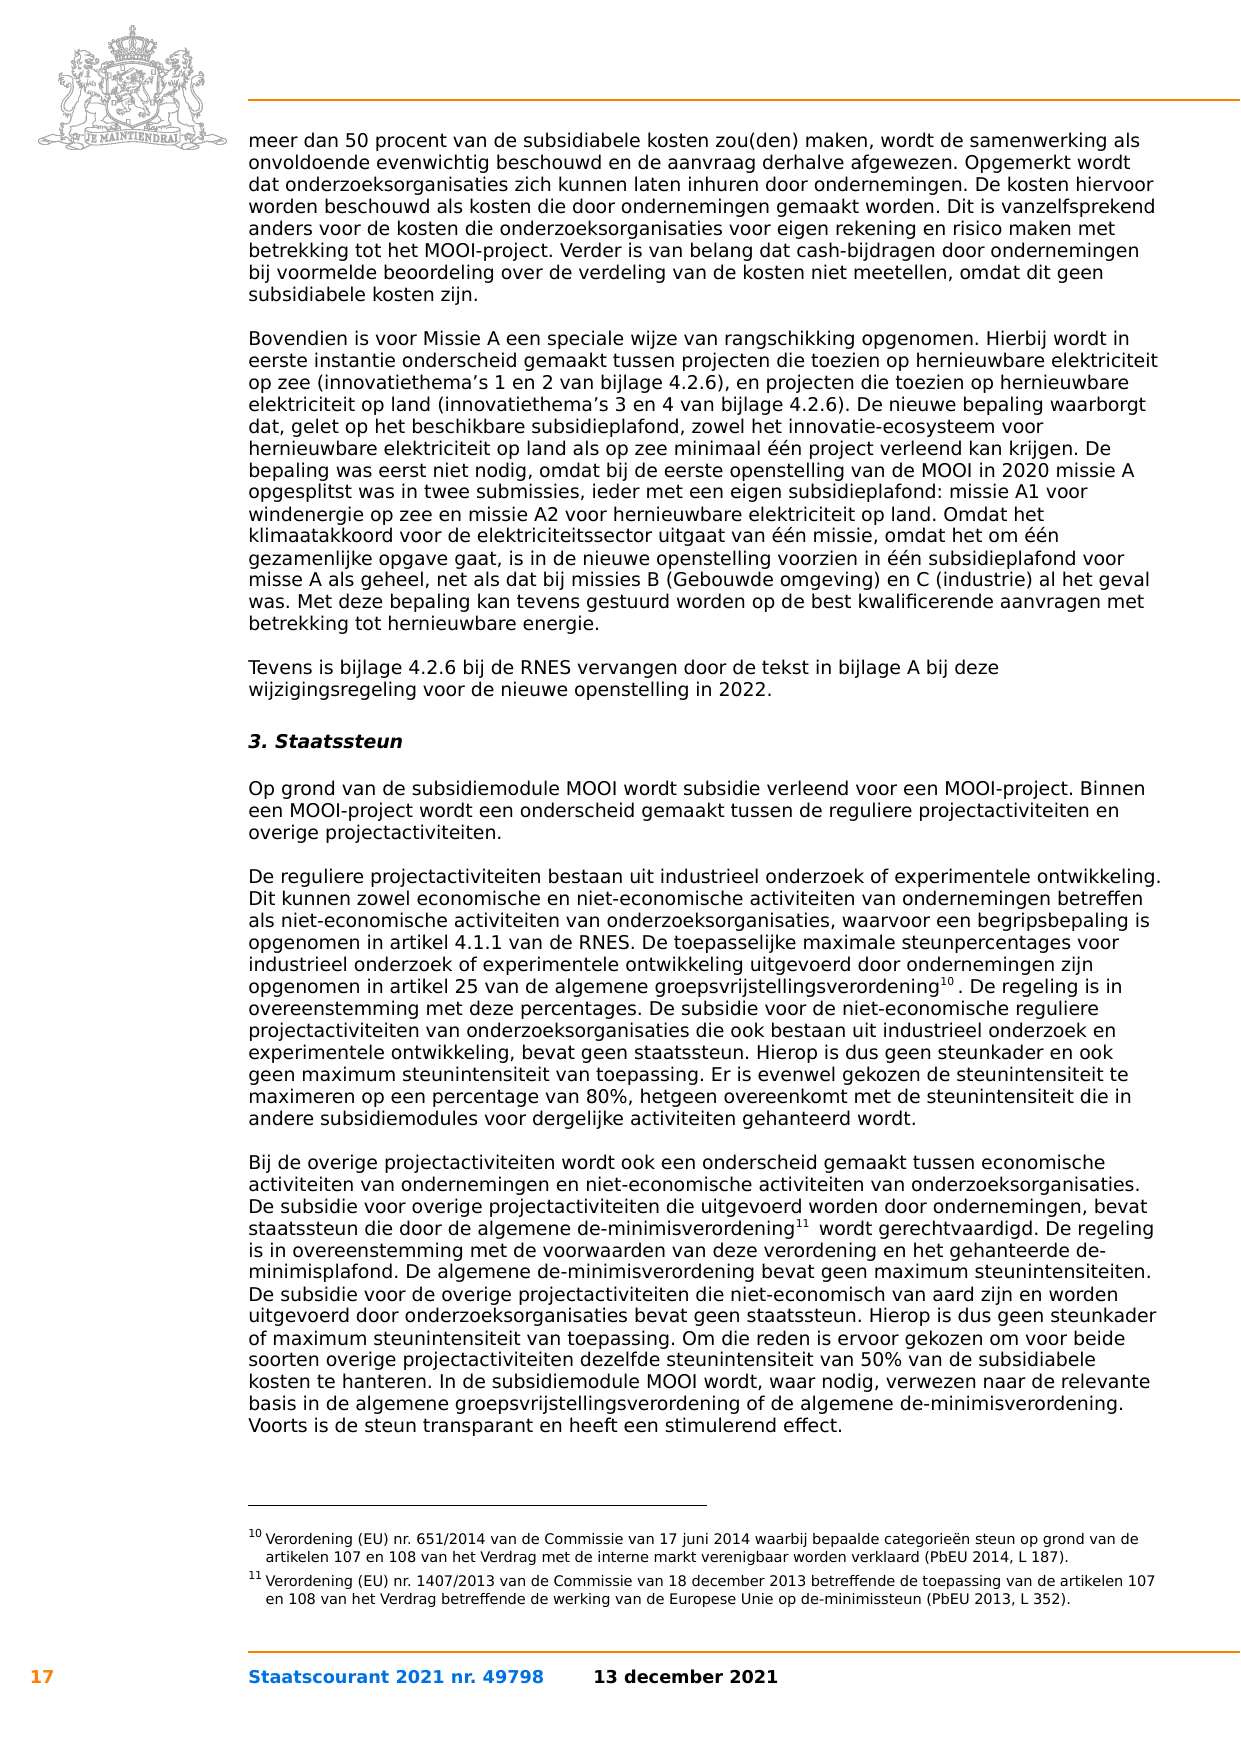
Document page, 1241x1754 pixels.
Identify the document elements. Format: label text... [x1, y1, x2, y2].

text Op grond van de subsidiemodule MOOI wordt subsidie verleend voor een MOOI-project. Binnen een MOOI-project wordt een onderscheid gemaakt tussen de reguliere projectactiviteiten en overige projectactiviteiten. [248, 778, 1163, 844]
text Verordening (EU) nr. 651/2014 van de Commissie van 17 juni 2014 waarbij bepaalde categorieën steun op grond van de artikelen 107 en 108 van het Verdrag met de interne markt verenigbaar worden verklaard (PbEU 2014, L 187). [248, 1527, 1163, 1566]
text Bij de overige projectactiviteiten wordt ook een onderscheid gemaakt tussen economische activiteiten van ondernemingen en niet-economische activiteiten van onderzoeksorganisaties. De subsidie voor overige projectactiviteiten die uitgevoerd worden door ondernemingen, bevat staatssteun die door de algemene de-minimisverordening wordt gerechtvaardigd. De regeling is in overeenstemming met de voorwaarden van deze verordening en het gehanteerde de-minimisplafond. De algemene de-minimisverordening bevat geen maximum steunintensiteiten. De subsidie voor de overige projectactiviteiten die niet-economisch van aard zijn en worden uitgevoerd door onderzoeksorganisaties bevat geen staatssteun. Hierop is dus geen steunkader of maximum steunintensiteit van toepassing. Om die reden is ervoor gekozen om voor beide soorten overige projectactiviteiten dezelfde steunintensiteit van 50% van de subsidiabele kosten te hanteren. In de subsidiemodule MOOI wordt, waar nodig, verwezen naar de relevante basis in de algemene groepsvrijstellingsverordening of de algemene de-minimisverordening. Voorts is de steun transparant en heeft een stimulerend effect. [248, 1152, 1163, 1437]
picture [38, 25, 227, 150]
text Verordening (EU) nr. 1407/2013 van de Commissie van 18 december 2013 betreffende de toepassing van de artikelen 107 en 108 van het Verdrag betreffende de werking van de Europese Unie op de-minimissteun (PbEU 2013, L 352). [248, 1569, 1163, 1608]
text Tevens is bijlage 4.2.6 bij de RNES vervangen door de tekst in bijlage A bij deze wijzigingsregeling voor de nieuwe openstelling in 2022. [248, 657, 1163, 701]
text meer dan 50 procent van de subsidiabele kosten zou(den) maken, wordt de samenwerking als onvoldoende evenwichtig beschouwd en de aanvraag derhalve afgewezen. Opgemerkt wordt dat onderzoeksorganisaties zich kunnen laten inhuren door ondernemingen. De kosten hiervoor worden beschouwd als kosten die door ondernemingen gemaakt worden. Dit is vanzelfsprekend anders voor de kosten die onderzoeksorganisaties voor eigen rekening en risico maken met betrekking tot het MOOI-project. Verder is van belang dat cash-bijdragen door ondernemingen bij voormelde beoordeling over de verdeling van de kosten niet meetellen, omdat dit geen subsidiabele kosten zijn. [248, 130, 1163, 306]
subtitle 3. Staatssteun [248, 731, 1163, 753]
text De reguliere projectactiviteiten bestaan uit industrieel onderzoek of experimentele ontwikkeling. Dit kunnen zowel economische en niet-economische activiteiten van ondernemingen betreffen als niet-economische activiteiten van onderzoeksorganisaties, waarvoor een begripsbepaling is opgenomen in artikel 4.1.1 van de RNES. De toepasselijke maximale steunpercentages voor industrieel onderzoek of experimentele ontwikkeling uitgevoerd door ondernemingen zijn opgenomen in artikel 25 van de algemene groepsvrijstellingsverordening. De regeling is in overeenstemming met deze percentages. De subsidie voor de niet-economische reguliere projectactiviteiten van onderzoeksorganisaties die ook bestaan uit industrieel onderzoek en experimentele ontwikkeling, bevat geen staatssteun. Hierop is dus geen steunkader en ook geen maximum steunintensiteit van toepassing. Er is evenwel gekozen de steunintensiteit te maximeren op een percentage van 80%, hetgeen overeenkomt met de steunintensiteit die in andere subsidiemodules voor dergelijke activiteiten gehanteerd wordt. [248, 866, 1163, 1130]
text Bovendien is voor Missie A een speciale wijze van rangschikking opgenomen. Hierbij wordt in eerste instantie onderscheid gemaakt tussen projecten die toezien op hernieuwbare elektriciteit op zee (innovatiethema’s 1 en 2 van bijlage 4.2.6), en projecten die toezien op hernieuwbare elektriciteit op land (innovatiethema’s 3 en 4 van bijlage 4.2.6). De nieuwe bepaling waarborgt dat, gelet op het beschikbare subsidieplafond, zowel het innovatie-ecosysteem voor hernieuwbare elektriciteit op land als op zee minimaal één project verleend kan krijgen. De bepaling was eerst niet nodig, omdat bij de eerste openstelling van de MOOI in 2020 missie A opgesplitst was in twee submissies, ieder met een eigen subsidieplafond: missie A1 voor windenergie op zee en missie A2 voor hernieuwbare elektriciteit op land. Omdat het klimaatakkoord voor de elektriciteitssector uitgaat van één missie, omdat het om één gezamenlijke opgave gaat, is in de nieuwe openstelling voorzien in één subsidieplafond voor misse A als geheel, net als dat bij missies B (Gebouwde omgeving) en C (industrie) al het geval was. Met deze bepaling kan tevens gestuurd worden op de best kwalificerende aanvragen met betrekking tot hernieuwbare energie. [248, 328, 1163, 635]
